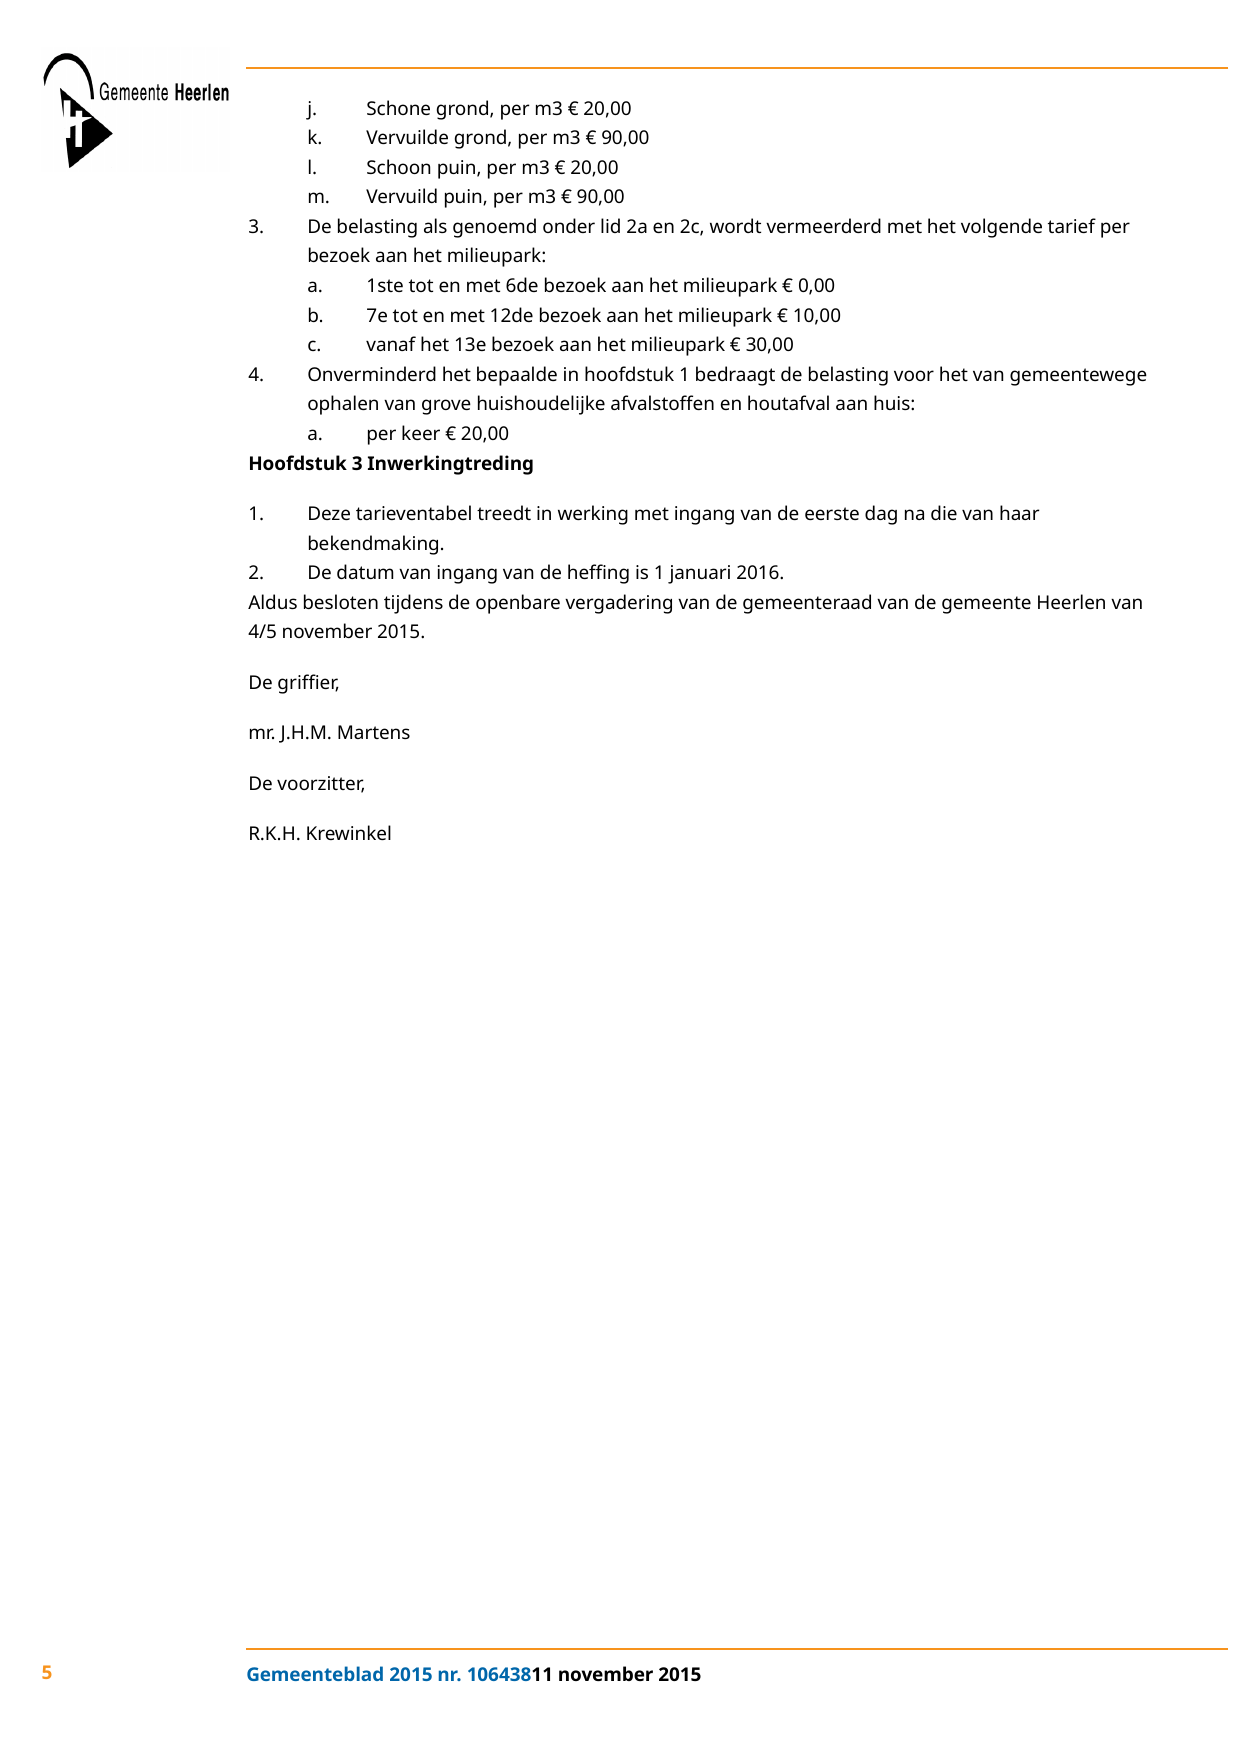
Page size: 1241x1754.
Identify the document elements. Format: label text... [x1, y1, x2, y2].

list Schoon puin, per m3 € 20,00 [307, 154, 1152, 180]
list per keer € 20,00 [307, 420, 1152, 446]
list De datum van ingang van de heffing is 1 januari 2016. [248, 559, 1152, 585]
picture [41, 47, 231, 172]
text De griffier, [248, 669, 1152, 695]
list 7e tot en met 12de bezoek aan het milieupark € 10,00 [307, 302, 1152, 328]
list Schone grond, per m3 € 20,00 [307, 95, 1152, 121]
list De belasting als genoemd onder lid 2a en 2c, wordt vermeerderd met het volgende tarief per bezoek aan het milieupark: [248, 213, 1152, 268]
list Deze tarieventabel treedt in werking met ingang van de eerste dag na die van haar bekendmaking. [248, 500, 1152, 556]
list 1ste tot en met 6de bezoek aan het milieupark € 0,00 [307, 272, 1152, 298]
text Aldus besloten tijdens de openbare vergadering van de gemeenteraad van de gemeente Heerlen van 4/5 november 2015. [248, 589, 1152, 644]
text R.K.H. Krewinkel [248, 820, 1152, 846]
list Vervuilde grond, per m3 € 90,00 [307, 124, 1152, 150]
text De voorzitter, [248, 770, 1152, 796]
list vanaf het 13e bezoek aan het milieupark € 30,00 [307, 331, 1152, 357]
list Onverminderd het bepaalde in hoofdstuk 1 bedraagt de belasting voor het van gemeentewege ophalen van grove huishoudelijke afvalstoffen en houtafval aan huis: [248, 361, 1152, 416]
text Hoofdstuk 3 Inwerkingtreding [248, 450, 1152, 476]
text mr. J.H.M. Martens [248, 719, 1152, 745]
list Vervuild puin, per m3 € 90,00 [307, 183, 1152, 209]
